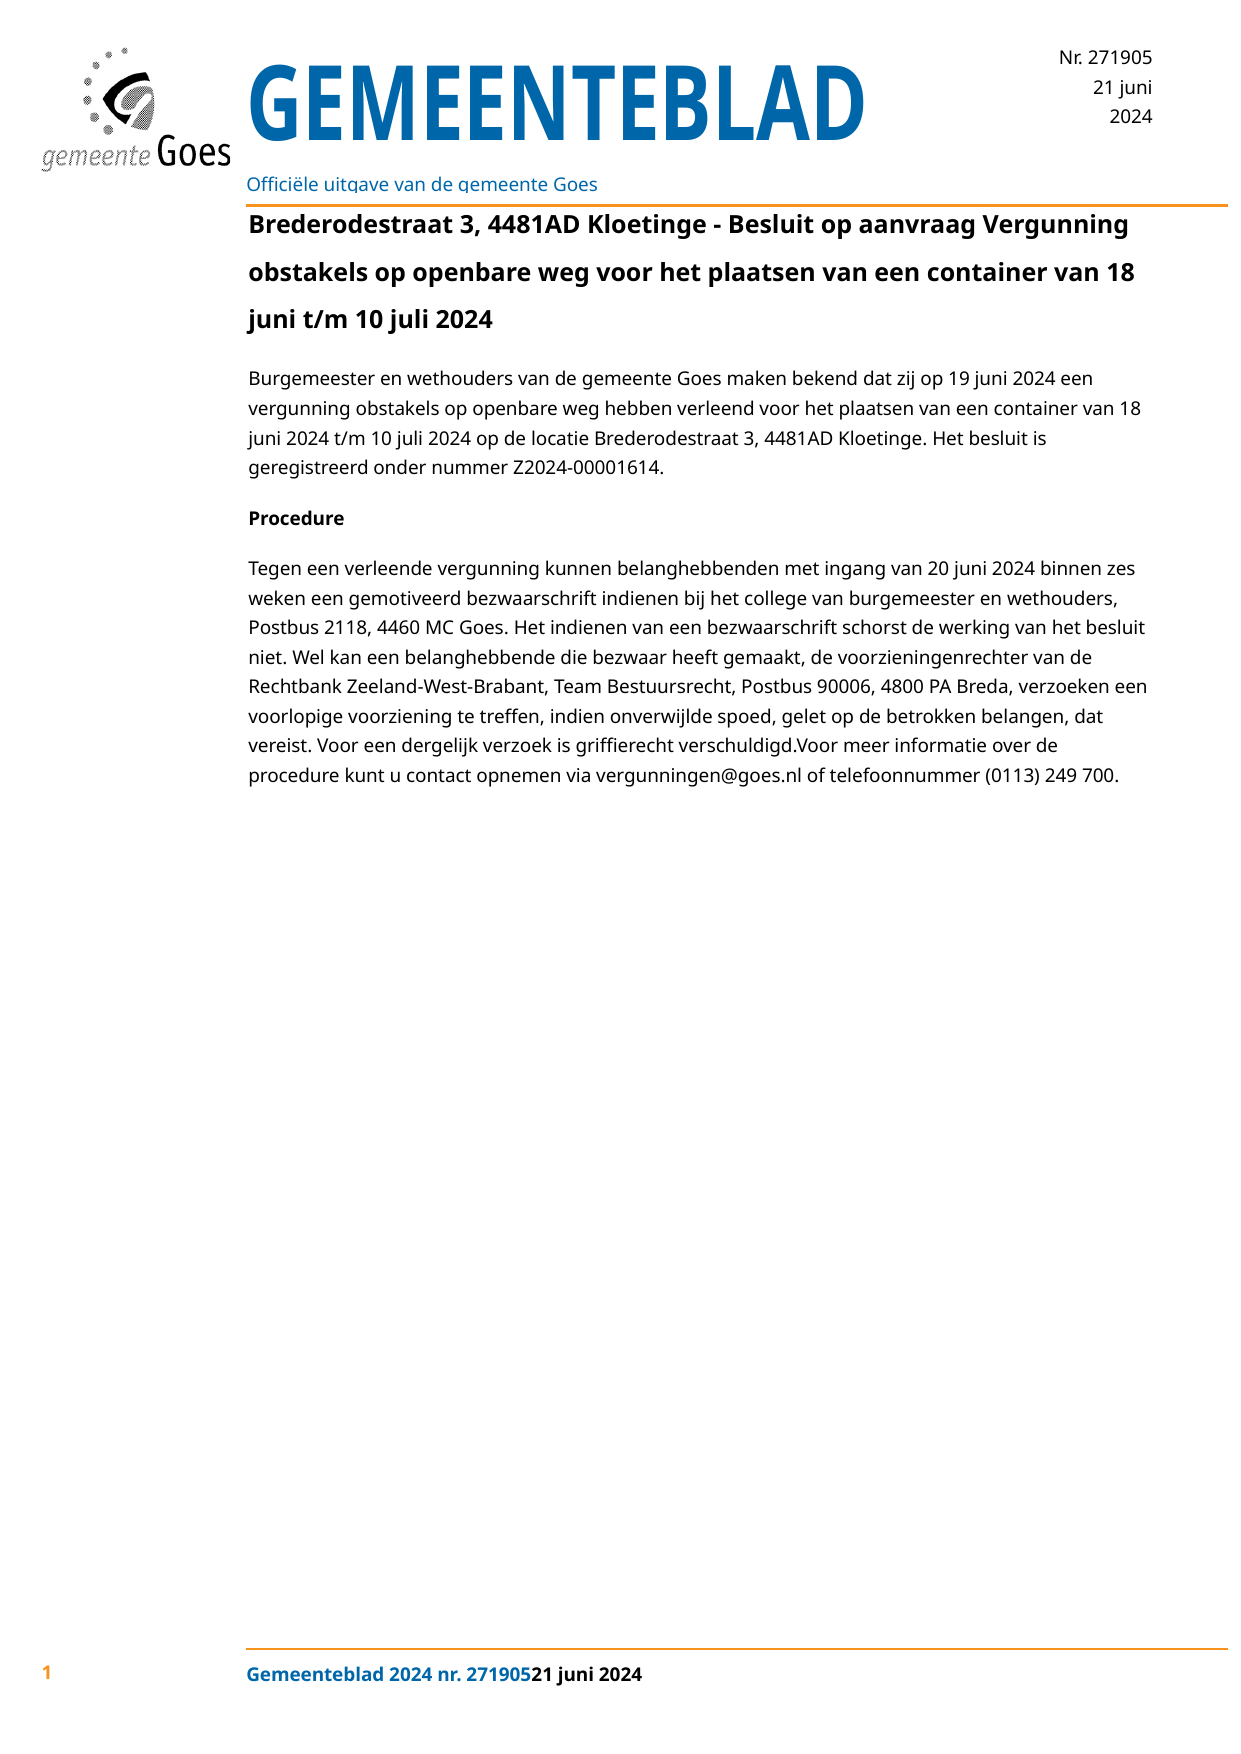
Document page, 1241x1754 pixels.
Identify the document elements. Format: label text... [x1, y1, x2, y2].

picture [41, 47, 231, 172]
text Burgemeester en wethouders van de gemeente Goes maken bekend dat zij op 19 juni 2024 een vergunning obstakels op openbare weg hebben verleend voor het plaatsen van een container van 18 juni 2024 t/m 10 juli 2024 op de locatie Brederodestraat 3, 4481AD Kloetinge. Het besluit is geregistreerd onder nummer Z2024-00001614. [248, 366, 1152, 480]
text Brederodestraat 3, 4481AD Kloetinge - Besluit op aanvraag Vergunning obstakels op openbare weg voor het plaatsen van een container van 18 juni t/m 10 juli 2024 [248, 207, 1152, 336]
text Tegen een verleende vergunning kunnen belanghebbenden met ingang van 20 juni 2024 binnen zes weken een gemotiveerd bezwaarschrift indienen bij het college van burgemeester en wethouders, Postbus 2118, 4460 MC Goes. Het indienen van een bezwaarschrift schorst de werking van het besluit niet. Wel kan een belanghebbende die bezwaar heeft gemaakt, de voorzieningenrechter van de Rechtbank Zeeland-West-Brabant, Team Bestuursrecht, Postbus 90006, 4800 PA Breda, verzoeken een voorlopige voorziening te treffen, indien onverwijlde spoed, gelet op de betrokken belangen, dat vereist. Voor een dergelijk verzoek is griffierecht verschuldigd.Voor meer informatie over de procedure kunt u contact opnemen via vergunningen@goes.nl of telefoonnummer (0113) 249 700. [248, 555, 1152, 788]
text Procedure [248, 505, 1152, 530]
